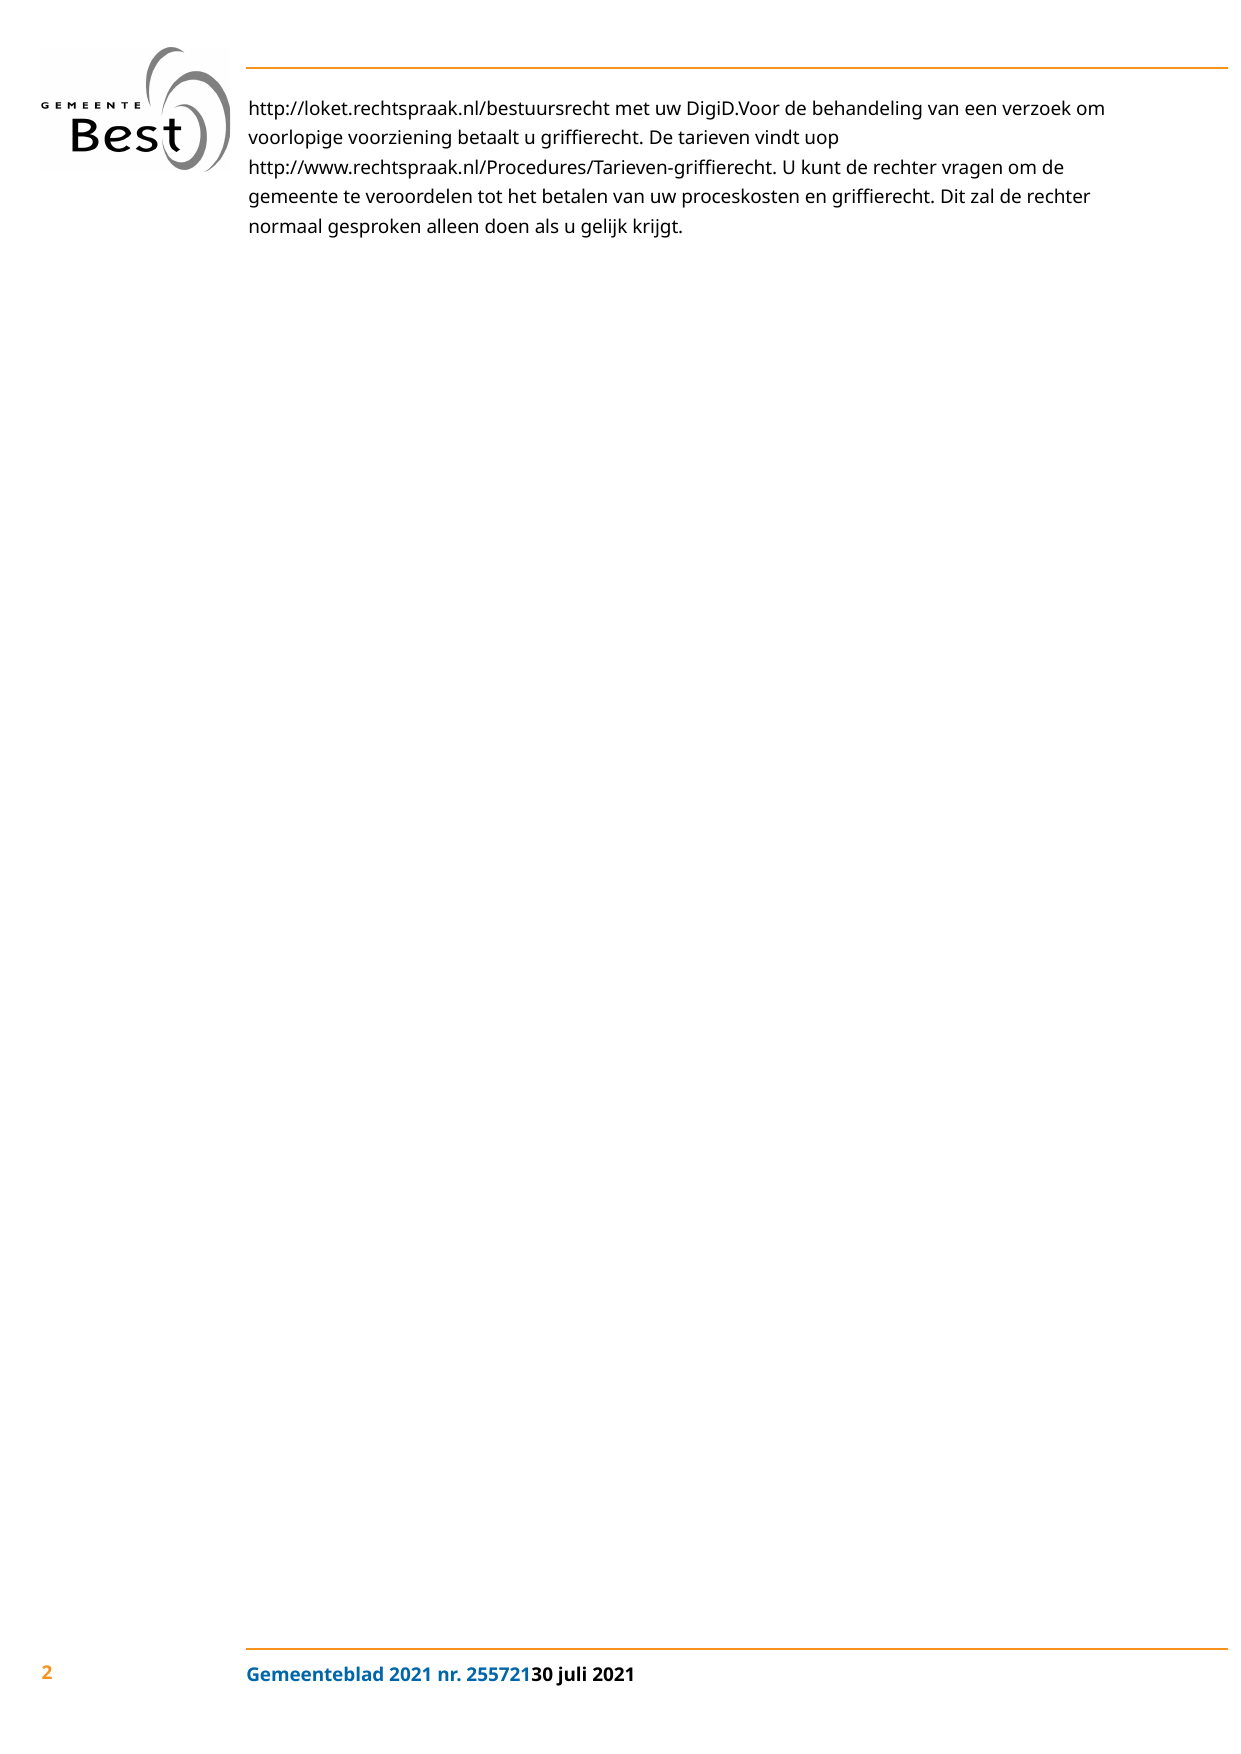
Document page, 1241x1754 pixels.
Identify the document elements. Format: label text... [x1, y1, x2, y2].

picture [41, 47, 231, 172]
text http://loket.rechtspraak.nl/bestuursrecht met uw DigiD.Voor de behandeling van een verzoek om voorlopige voorziening betaalt u griffierecht. De tarieven vindt uop http://www.rechtspraak.nl/Procedures/Tarieven-griffierecht. U kunt de rechter vragen om de gemeente te veroordelen tot het betalen van uw proceskosten en griffierecht. Dit zal de rechter normaal gesproken alleen doen als u gelijk krijgt. [248, 95, 1152, 239]
